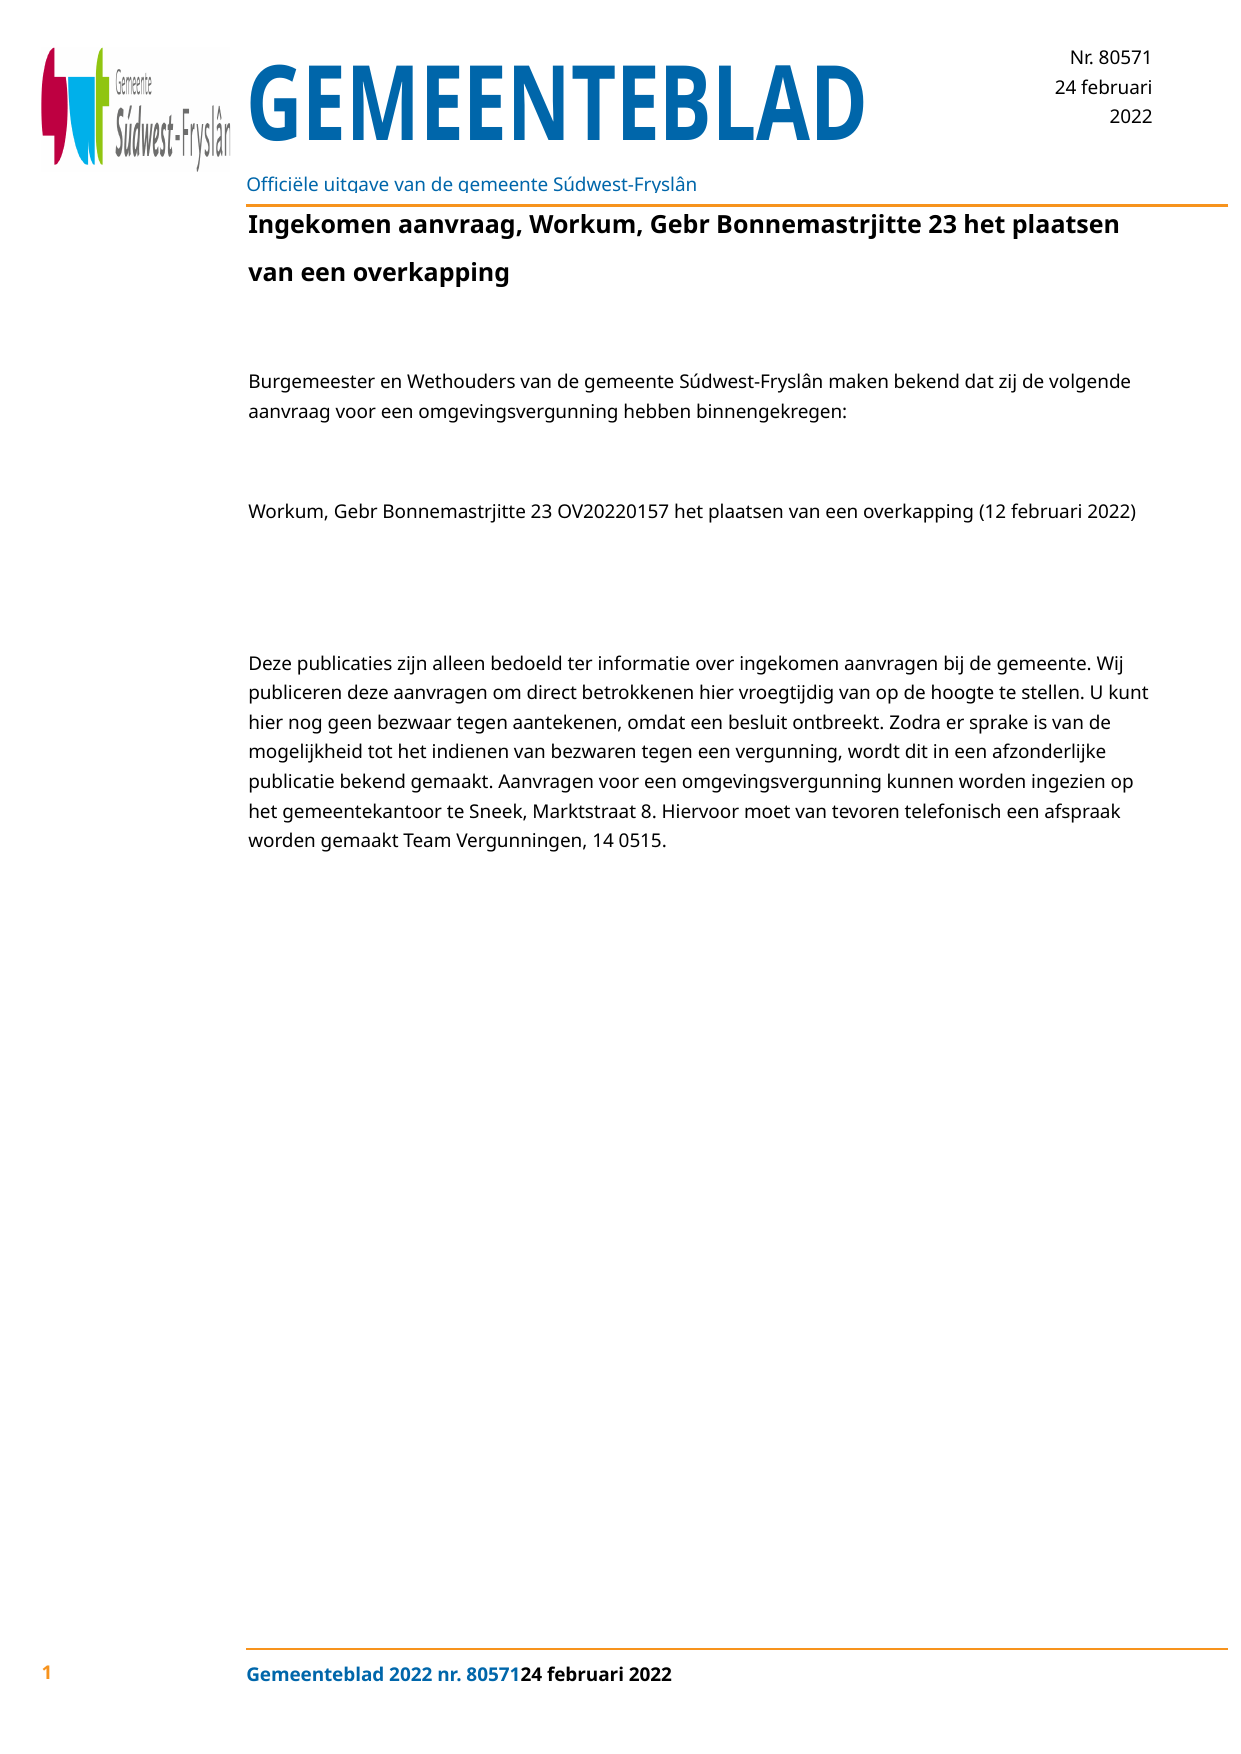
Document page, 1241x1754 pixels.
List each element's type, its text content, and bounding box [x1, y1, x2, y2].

picture [41, 47, 231, 172]
text Ingekomen aanvraag, Workum, Gebr Bonnemastrjitte 23 het plaatsen van een overkapping [248, 207, 1152, 288]
text Burgemeester en Wethouders van de gemeente Súdwest-Fryslân maken bekend dat zij de volgende aanvraag voor een omgevingsvergunning hebben binnengekregen: [248, 368, 1152, 424]
text Deze publicaties zijn alleen bedoeld ter informatie over ingekomen aanvragen bij de gemeente. Wij publiceren deze aanvragen om direct betrokkenen hier vroegtijdig van op de hoogte te stellen. U kunt hier nog geen bezwaar tegen aantekenen, omdat een besluit ontbreekt. Zodra er sprake is van de mogelijkheid tot het indienen van bezwaren tegen een vergunning, wordt dit in een afzonderlijke publicatie bekend gemaakt. Aanvragen voor een omgevingsvergunning kunnen worden ingezien op het gemeentekantoor te Sneek, Marktstraat 8. Hiervoor moet van tevoren telefonisch een afspraak worden gemaakt Team Vergunningen, 14 0515. [248, 650, 1152, 853]
text Workum, Gebr Bonnemastrjitte 23 OV20220157 het plaatsen van een overkapping (12 februari 2022) [248, 499, 1152, 524]
